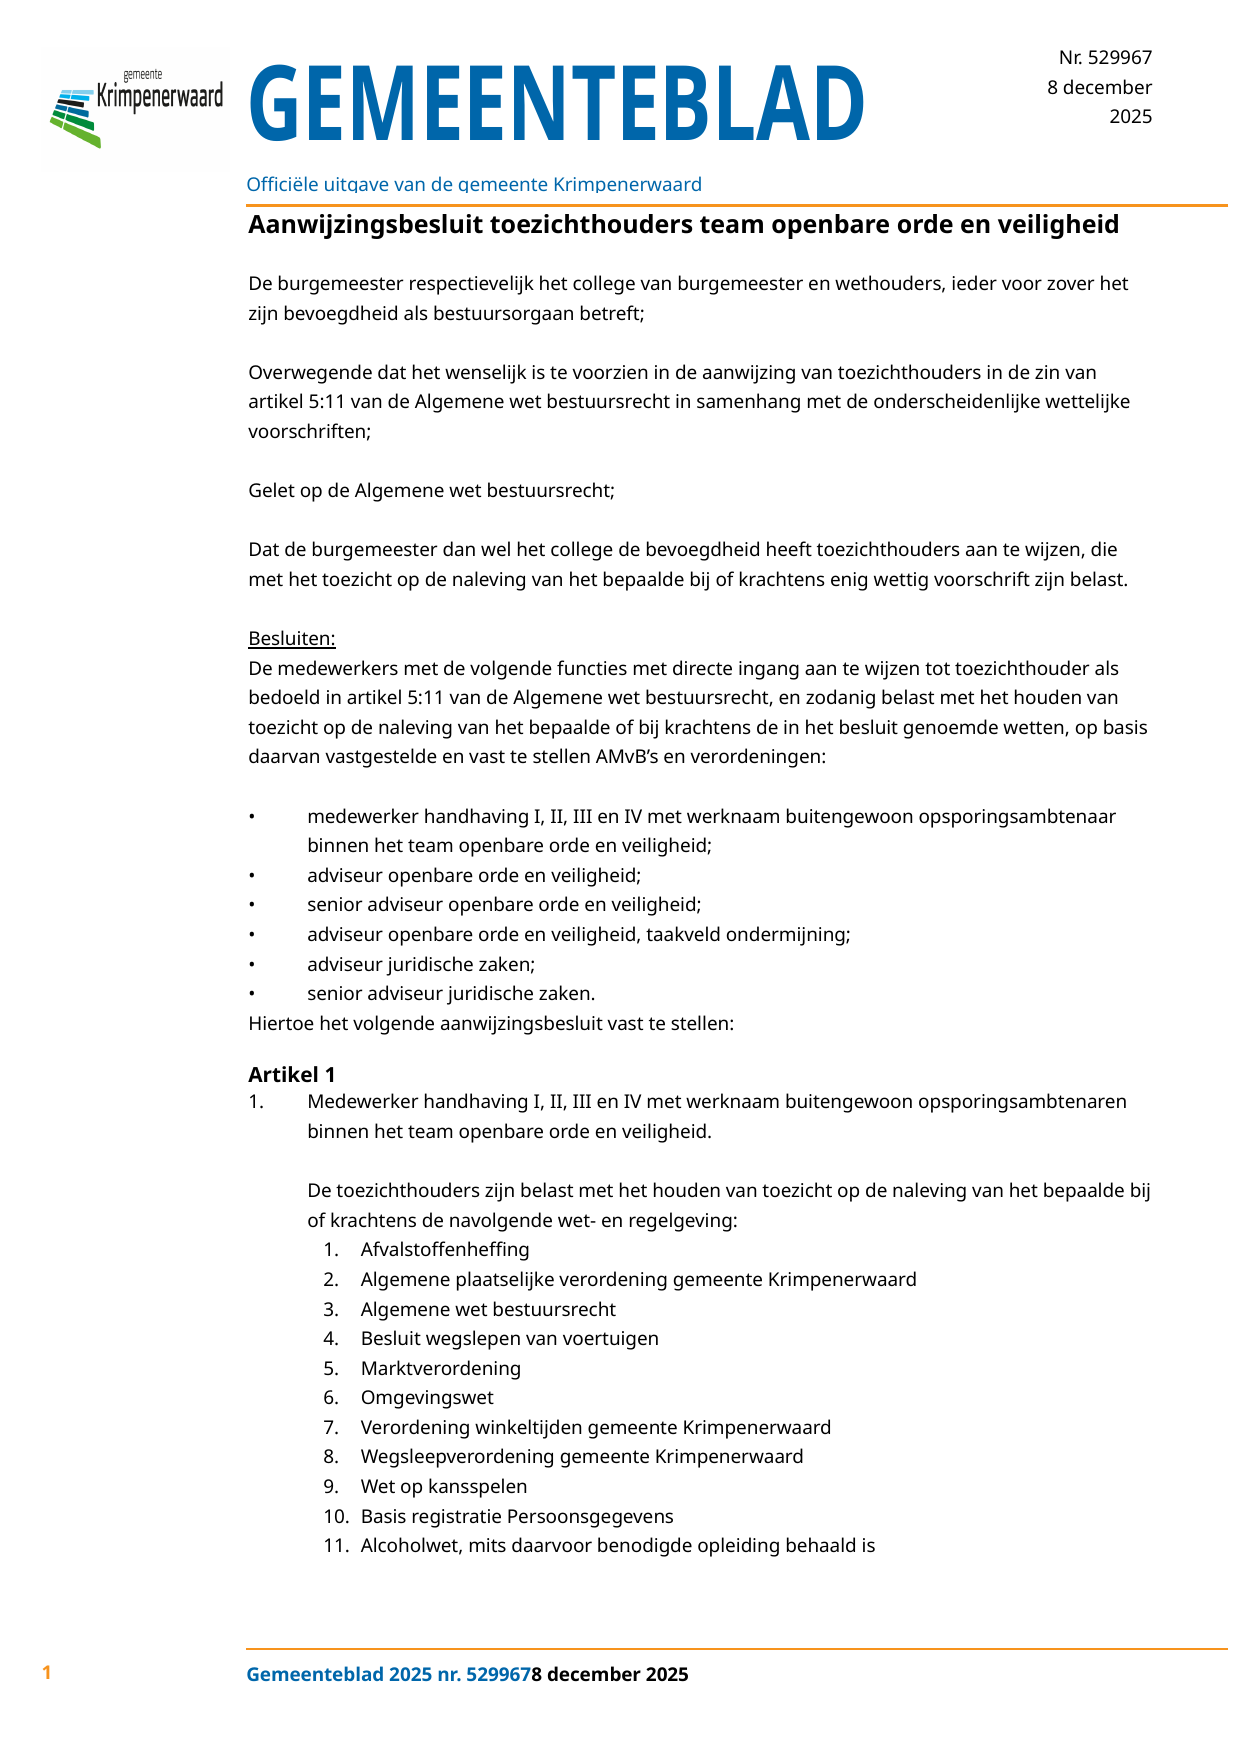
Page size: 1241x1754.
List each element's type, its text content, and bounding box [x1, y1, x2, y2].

text Besluiten: [248, 625, 1152, 651]
text Overwegende dat het wenselijk is te voorzien in de aanwijzing van toezichthouders in de zin van artikel 5:11 van de Algemene wet bestuursrecht in samenhang met de onderscheidenlijke wettelijke voorschriften; [248, 359, 1152, 444]
text Artikel 1 [248, 1060, 1152, 1089]
list senior adviseur juridische zaken. [248, 980, 1152, 1006]
list Medewerker handhaving I, II, III en IV met werknaam buitengewoon opsporingsambtenaren binnen het team openbare orde en veiligheid. [248, 1089, 1152, 1144]
list Alcoholwet, mits daarvoor benodigde opleiding behaald is [323, 1532, 1152, 1558]
list adviseur openbare orde en veiligheid, taakveld ondermijning; [248, 921, 1152, 947]
list senior adviseur openbare orde en veiligheid; [248, 892, 1152, 917]
list Wet op kansspelen [323, 1473, 1152, 1499]
text De burgemeester respectievelijk het college van burgemeester en wethouders, ieder voor zover het zijn bevoegdheid als bestuursorgaan betreft; [248, 270, 1152, 326]
list Basis registratie Persoonsgegevens [323, 1503, 1152, 1529]
list Wegsleepverordening gemeente Krimpenerwaard [323, 1444, 1152, 1469]
list adviseur juridische zaken; [248, 951, 1152, 976]
text Hiertoe het volgende aanwijzingsbesluit vast te stellen: [248, 1010, 1152, 1036]
list adviseur openbare orde en veiligheid; [248, 862, 1152, 888]
text De medewerkers met de volgende functies met directe ingang aan te wijzen tot toezichthouder als bedoeld in artikel 5:11 van de Algemene wet bestuursrecht, en zodanig belast met het houden van toezicht op de naleving van het bepaalde of bij krachtens de in het besluit genoemde wetten, op basis daarvan vastgestelde en vast te stellen AMvB’s en verordeningen: [248, 655, 1152, 769]
text Gelet op de Algemene wet bestuursrecht; [248, 477, 1152, 503]
list medewerker handhaving I, II, III en IV met werknaam buitengewoon opsporingsambtenaar binnen het team openbare orde en veiligheid; [248, 803, 1152, 858]
text Dat de burgemeester dan wel het college de bevoegdheid heeft toezichthouders aan te wijzen, die met het toezicht op de naleving van het bepaalde bij of krachtens enig wettig voorschrift zijn belast. [248, 537, 1152, 592]
picture [41, 47, 231, 172]
list Omgevingswet [323, 1384, 1152, 1410]
list Afvalstoffenheffing [323, 1237, 1152, 1262]
list De toezichthouders zijn belast met het houden van toezicht op de naleving van het bepaalde bij of krachtens de navolgende wet- en regelgeving: [248, 1177, 1152, 1233]
list Marktverordening [323, 1355, 1152, 1381]
list Besluit wegslepen van voertuigen [323, 1325, 1152, 1351]
text Aanwijzingsbesluit toezichthouders team openbare orde en veiligheid [248, 207, 1152, 241]
list Verordening winkeltijden gemeente Krimpenerwaard [323, 1414, 1152, 1440]
list Algemene plaatselijke verordening gemeente Krimpenerwaard [323, 1266, 1152, 1292]
list Algemene wet bestuursrecht [323, 1296, 1152, 1322]
